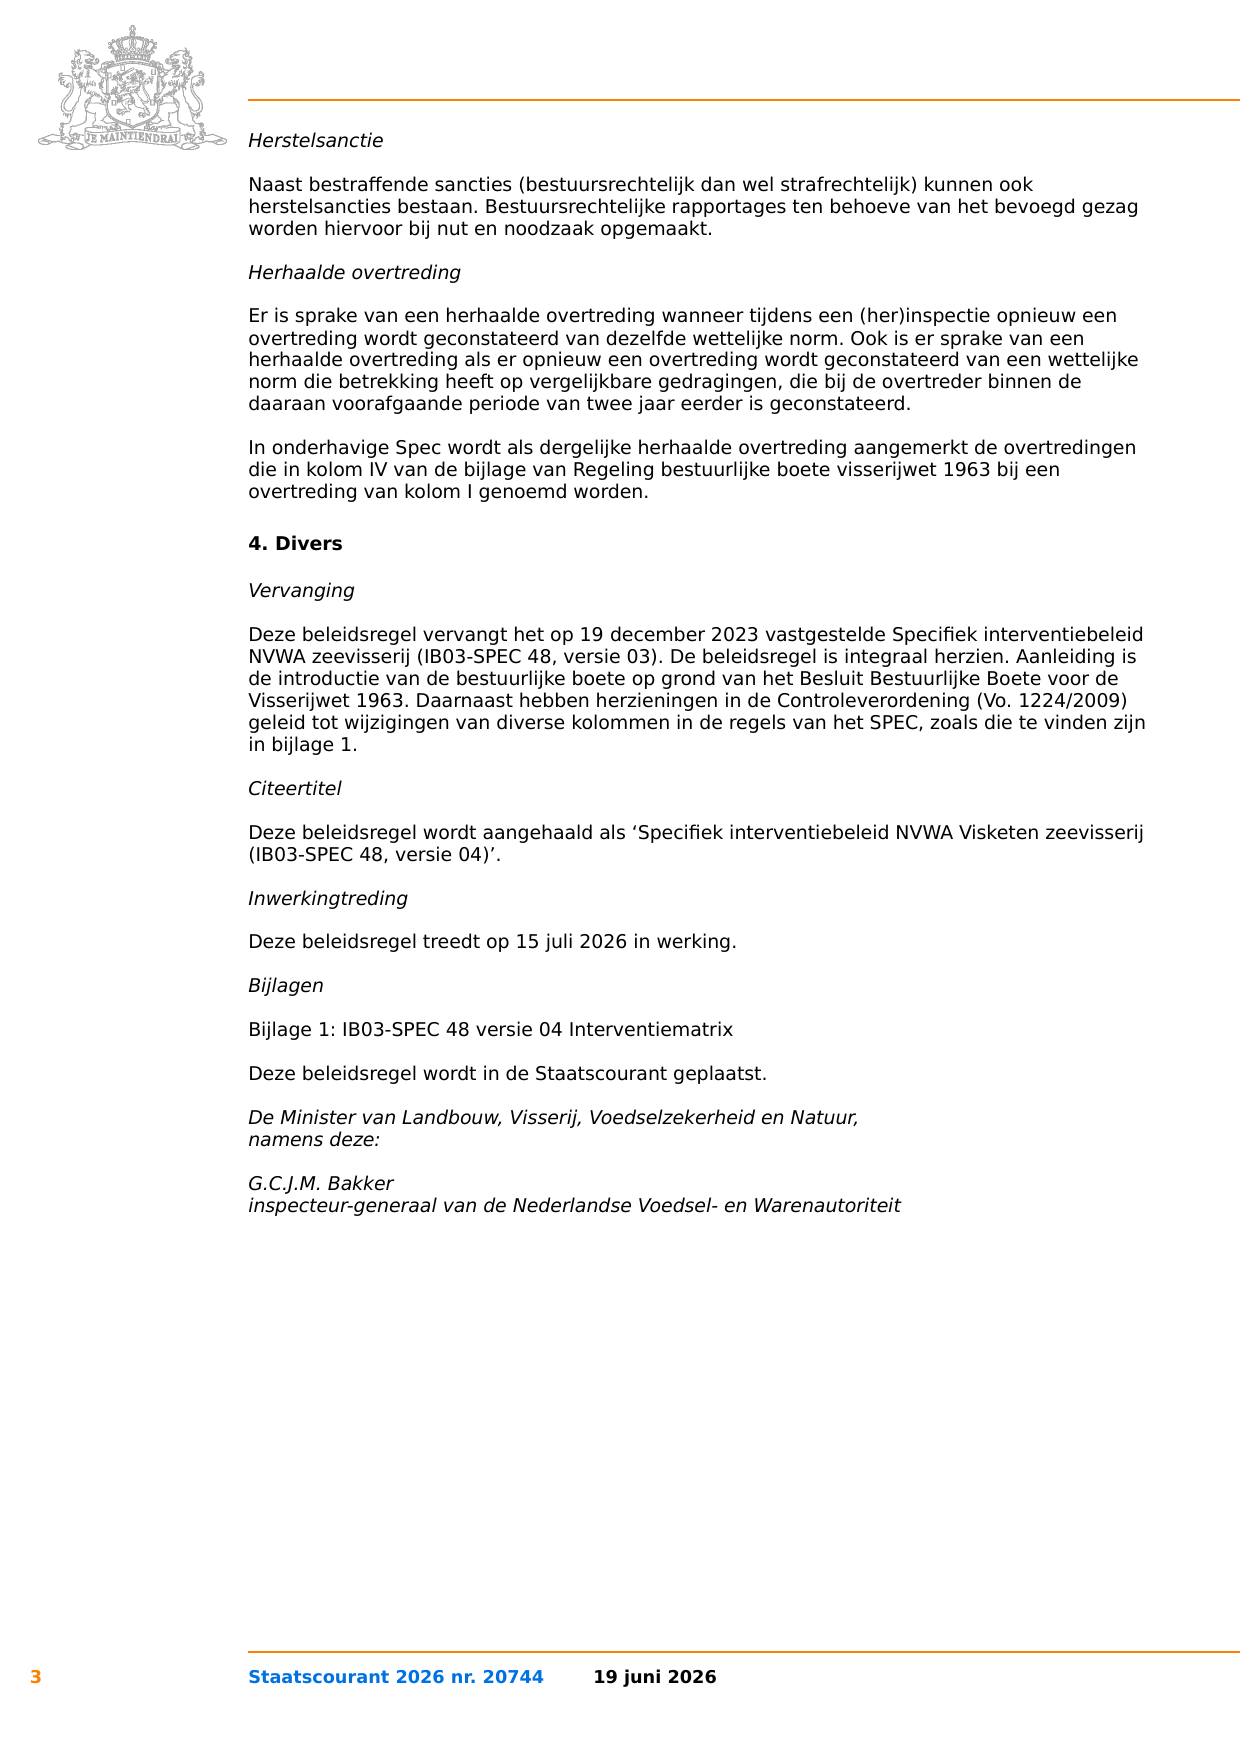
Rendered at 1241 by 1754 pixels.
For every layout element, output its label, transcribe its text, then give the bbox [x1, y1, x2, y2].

picture [38, 25, 227, 150]
text Deze beleidsregel treedt op 15 juli 2026 in werking. [248, 931, 1163, 953]
text Er is sprake van een herhaalde overtreding wanneer tijdens een (her)inspectie opnieuw een overtreding wordt geconstateerd van dezelfde wettelijke norm. Ook is er sprake van een herhaalde overtreding als er opnieuw een overtreding wordt geconstateerd van een wettelijke norm die betrekking heeft op vergelijkbare gedragingen, die bij de overtreder binnen de daaraan voorafgaande periode van twee jaar eerder is geconstateerd. [248, 305, 1163, 415]
text Deze beleidsregel vervangt het op 19 december 2023 vastgestelde Specifiek interventiebeleid NVWA zeevisserij (IB03-SPEC 48, versie 03). De beleidsregel is integraal herzien. Aanleiding is de introductie van de bestuurlijke boete op grond van het Besluit Bestuurlijke Boete voor de Visserijwet 1963. Daarnaast hebben herzieningen in de Controleverordening (Vo. 1224/2009) geleid tot wijzigingen van diverse kolommen in de regels van het SPEC, zoals die te vinden zijn in bijlage 1. [248, 624, 1163, 756]
subtitle Citeertitel [248, 778, 1163, 800]
text Deze beleidsregel wordt in de Staatscourant geplaatst. [248, 1063, 1163, 1085]
subtitle Vervanging [248, 580, 1163, 602]
text De Minister van Landbouw, Visserij, Voedselzekerheid en Natuur, namens deze: G.C.J.M. Bakker inspecteur-generaal van de Nederlandse Voedsel- en Warenautoriteit [248, 1107, 1163, 1217]
subtitle Inwerkingtreding [248, 887, 1163, 909]
subtitle Herstelsanctie [248, 130, 1163, 152]
text In onderhavige Spec wordt als dergelijke herhaalde overtreding aangemerkt de overtredingen die in kolom IV van de bijlage van Regeling bestuurlijke boete visserijwet 1963 bij een overtreding van kolom I genoemd worden. [248, 437, 1163, 503]
subtitle Herhaalde overtreding [248, 262, 1163, 283]
text Bijlage 1: IB03-SPEC 48 versie 04 Interventiematrix [248, 1019, 1163, 1041]
text Deze beleidsregel wordt aangehaald als ‘Specifiek interventiebeleid NVWA Visketen zeevisserij (IB03-SPEC 48, versie 04)’. [248, 822, 1163, 866]
text Naast bestraffende sancties (bestuursrechtelijk dan wel strafrechtelijk) kunnen ook herstelsancties bestaan. Bestuursrechtelijke rapportages ten behoeve van het bevoegd gezag worden hiervoor bij nut en noodzaak opgemaakt. [248, 174, 1163, 240]
subtitle 4. Divers [248, 533, 1163, 555]
subtitle Bijlagen [248, 975, 1163, 997]
